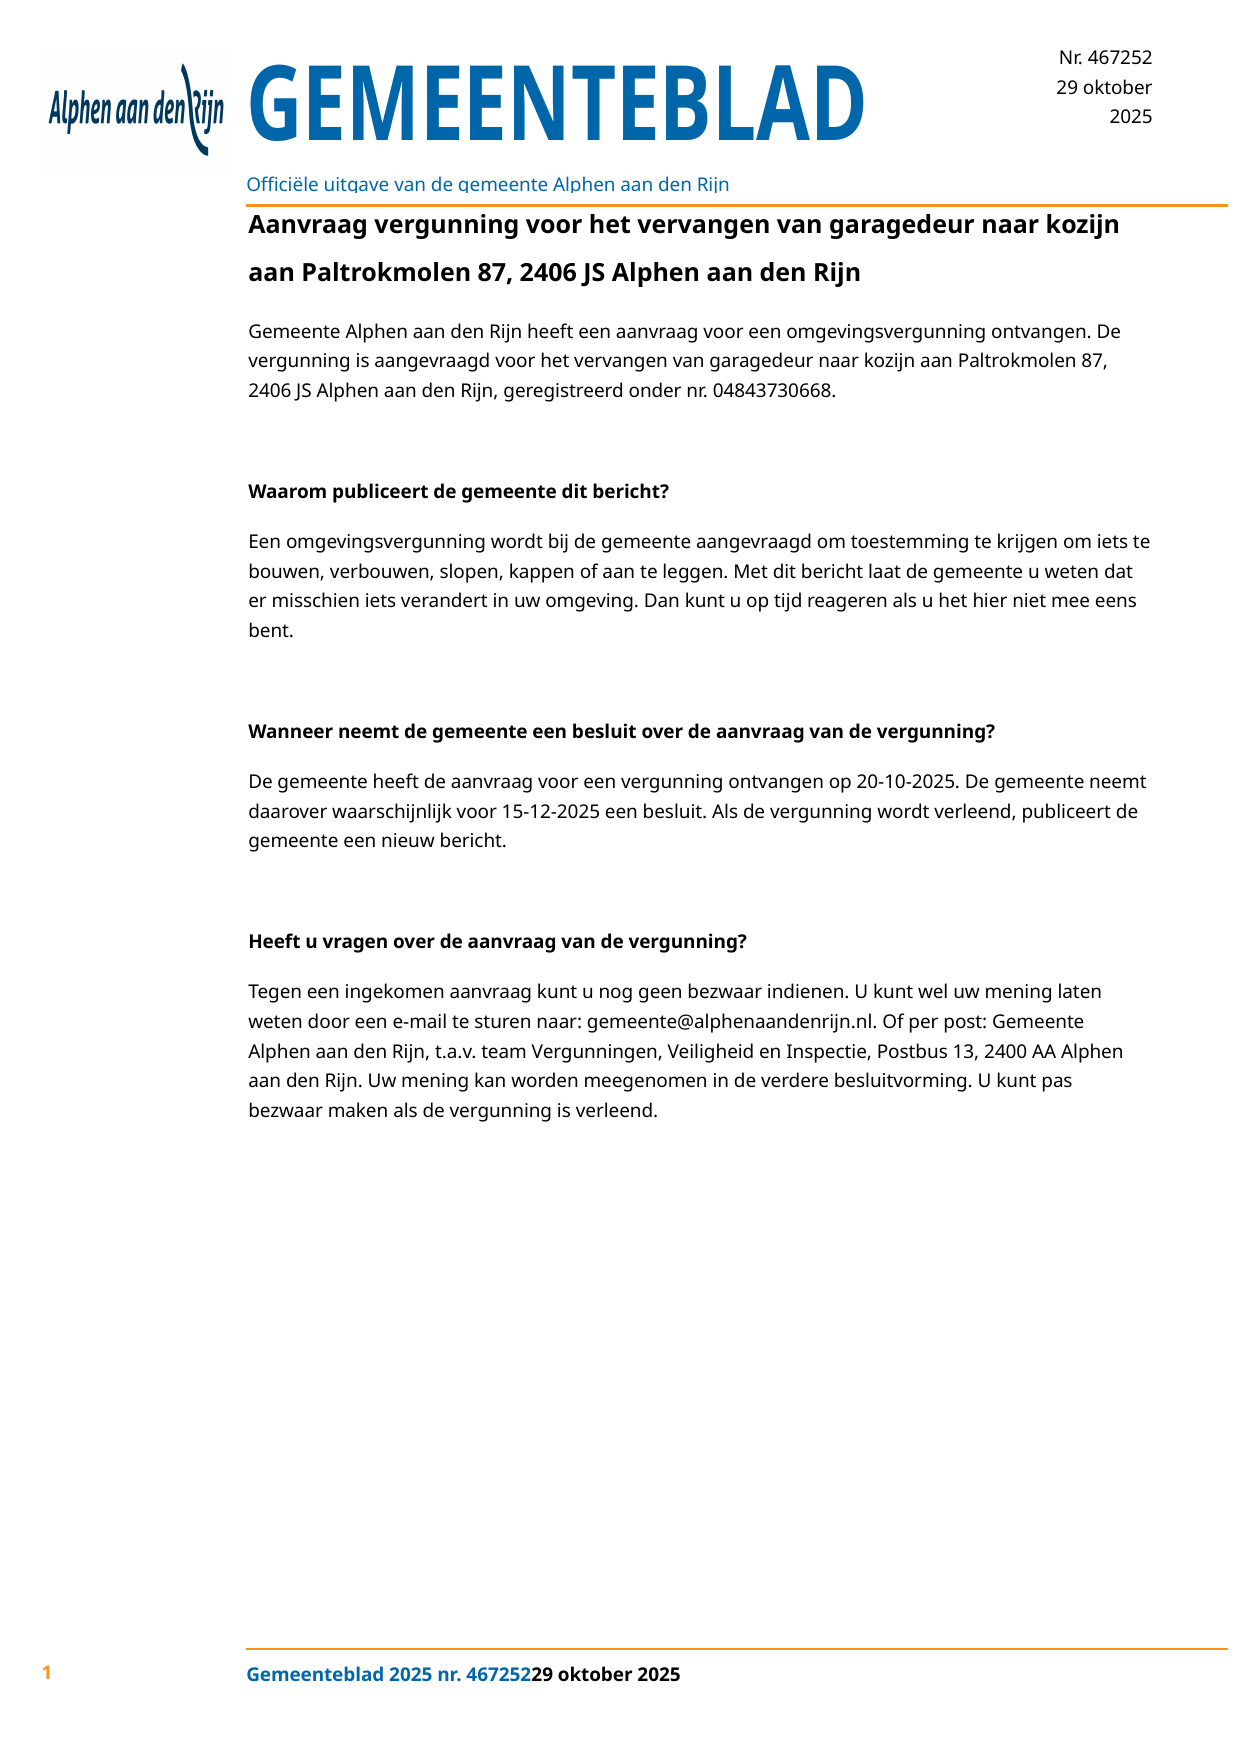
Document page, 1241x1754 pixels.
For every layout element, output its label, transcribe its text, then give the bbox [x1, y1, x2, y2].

text Waarom publiceert de gemeente dit bericht? [248, 478, 1152, 504]
text Een omgevingsvergunning wordt bij de gemeente aangevraagd om toestemming te krijgen om iets te bouwen, verbouwen, slopen, kappen of aan te leggen. Met dit bericht laat de gemeente u weten dat er misschien iets verandert in uw omgeving. Dan kunt u op tijd reageren als u het hier niet mee eens bent. [248, 528, 1152, 643]
text Wanneer neemt de gemeente een besluit over de aanvraag van de vergunning? [248, 718, 1152, 744]
picture [41, 47, 231, 172]
text Tegen een ingekomen aanvraag kunt u nog geen bezwaar indienen. U kunt wel uw mening laten weten door een e-mail te sturen naar: gemeente@alphenaandenrijn.nl. Of per post: Gemeente Alphen aan den Rijn, t.a.v. team Vergunningen, Veiligheid en Inspectie, Postbus 13, 2400 AA Alphen aan den Rijn. Uw mening kan worden meegenomen in de verdere besluitvorming. U kunt pas bezwaar maken als de vergunning is verleend. [248, 979, 1152, 1123]
text De gemeente heeft de aanvraag voor een vergunning ontvangen op 20-10-2025. De gemeente neemt daarover waarschijnlijk voor 15-12-2025 een besluit. Als de vergunning wordt verleend, publiceert de gemeente een nieuw bericht. [248, 768, 1152, 853]
text Gemeente Alphen aan den Rijn heeft een aanvraag voor een omgevingsvergunning ontvangen. De vergunning is aangevraagd voor het vervangen van garagedeur naar kozijn aan Paltrokmolen 87, 2406 JS Alphen aan den Rijn, geregistreerd onder nr. 04843730668. [248, 318, 1152, 403]
text Heeft u vragen over de aanvraag van de vergunning? [248, 928, 1152, 954]
text Aanvraag vergunning voor het vervangen van garagedeur naar kozijn aan Paltrokmolen 87, 2406 JS Alphen aan den Rijn [248, 207, 1152, 288]
